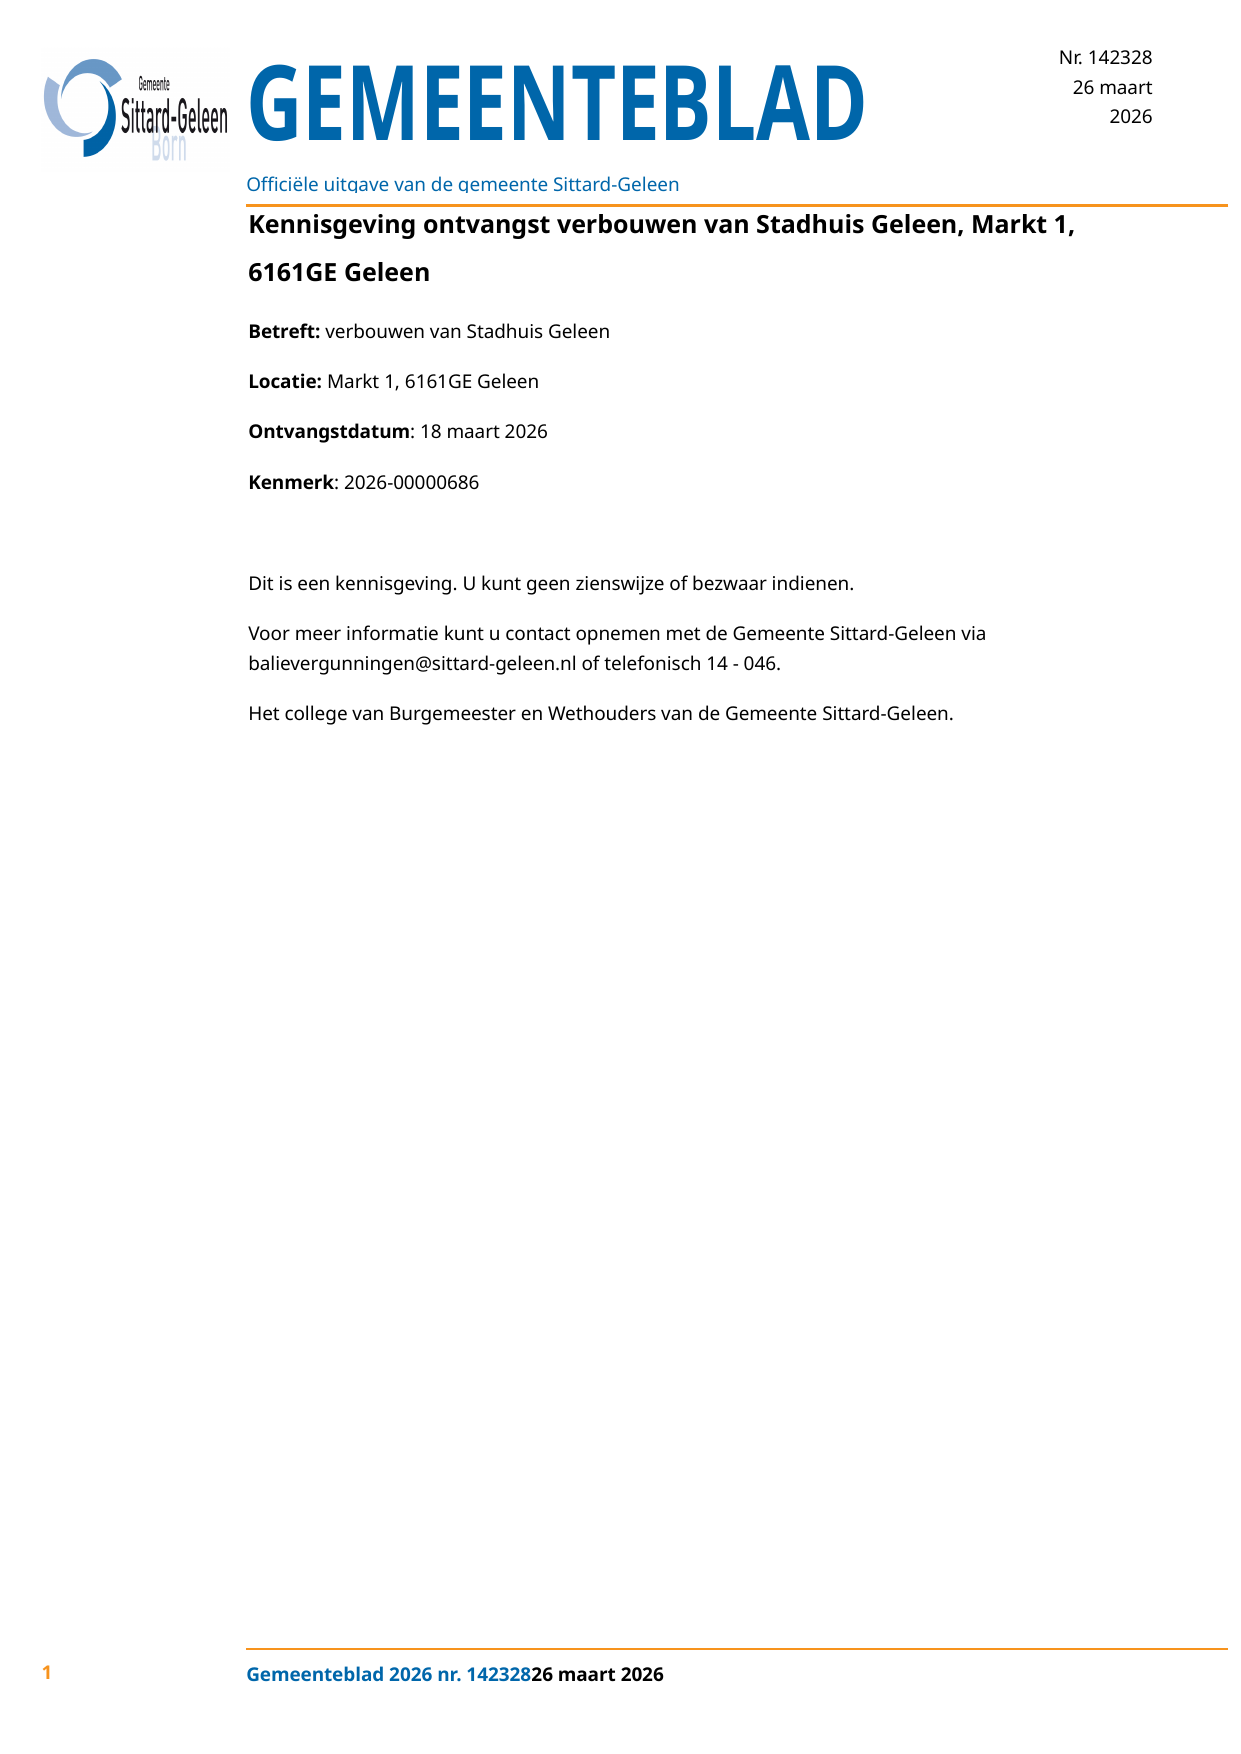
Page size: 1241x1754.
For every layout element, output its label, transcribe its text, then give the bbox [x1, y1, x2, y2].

text Locatie: Markt 1, 6161GE Geleen [248, 368, 1152, 394]
text Voor meer informatie kunt u contact opnemen met de Gemeente Sittard-Geleen via balievergunningen@sittard-geleen.nl of telefonisch 14 - 046. [248, 620, 1152, 676]
text Dit is een kennisgeving. U kunt geen zienswijze of bezwaar indienen. [248, 570, 1152, 596]
text Het college van Burgemeester en Wethouders van de Gemeente Sittard-Geleen. [248, 700, 1152, 726]
text Ontvangstdatum: 18 maart 2026 [248, 419, 1152, 444]
picture [41, 47, 231, 172]
text Kenmerk: 2026-00000686 [248, 469, 1152, 495]
text Kennisgeving ontvangst verbouwen van Stadhuis Geleen, Markt 1, 6161GE Geleen [248, 207, 1152, 288]
text Betreft: verbouwen van Stadhuis Geleen [248, 318, 1152, 344]
